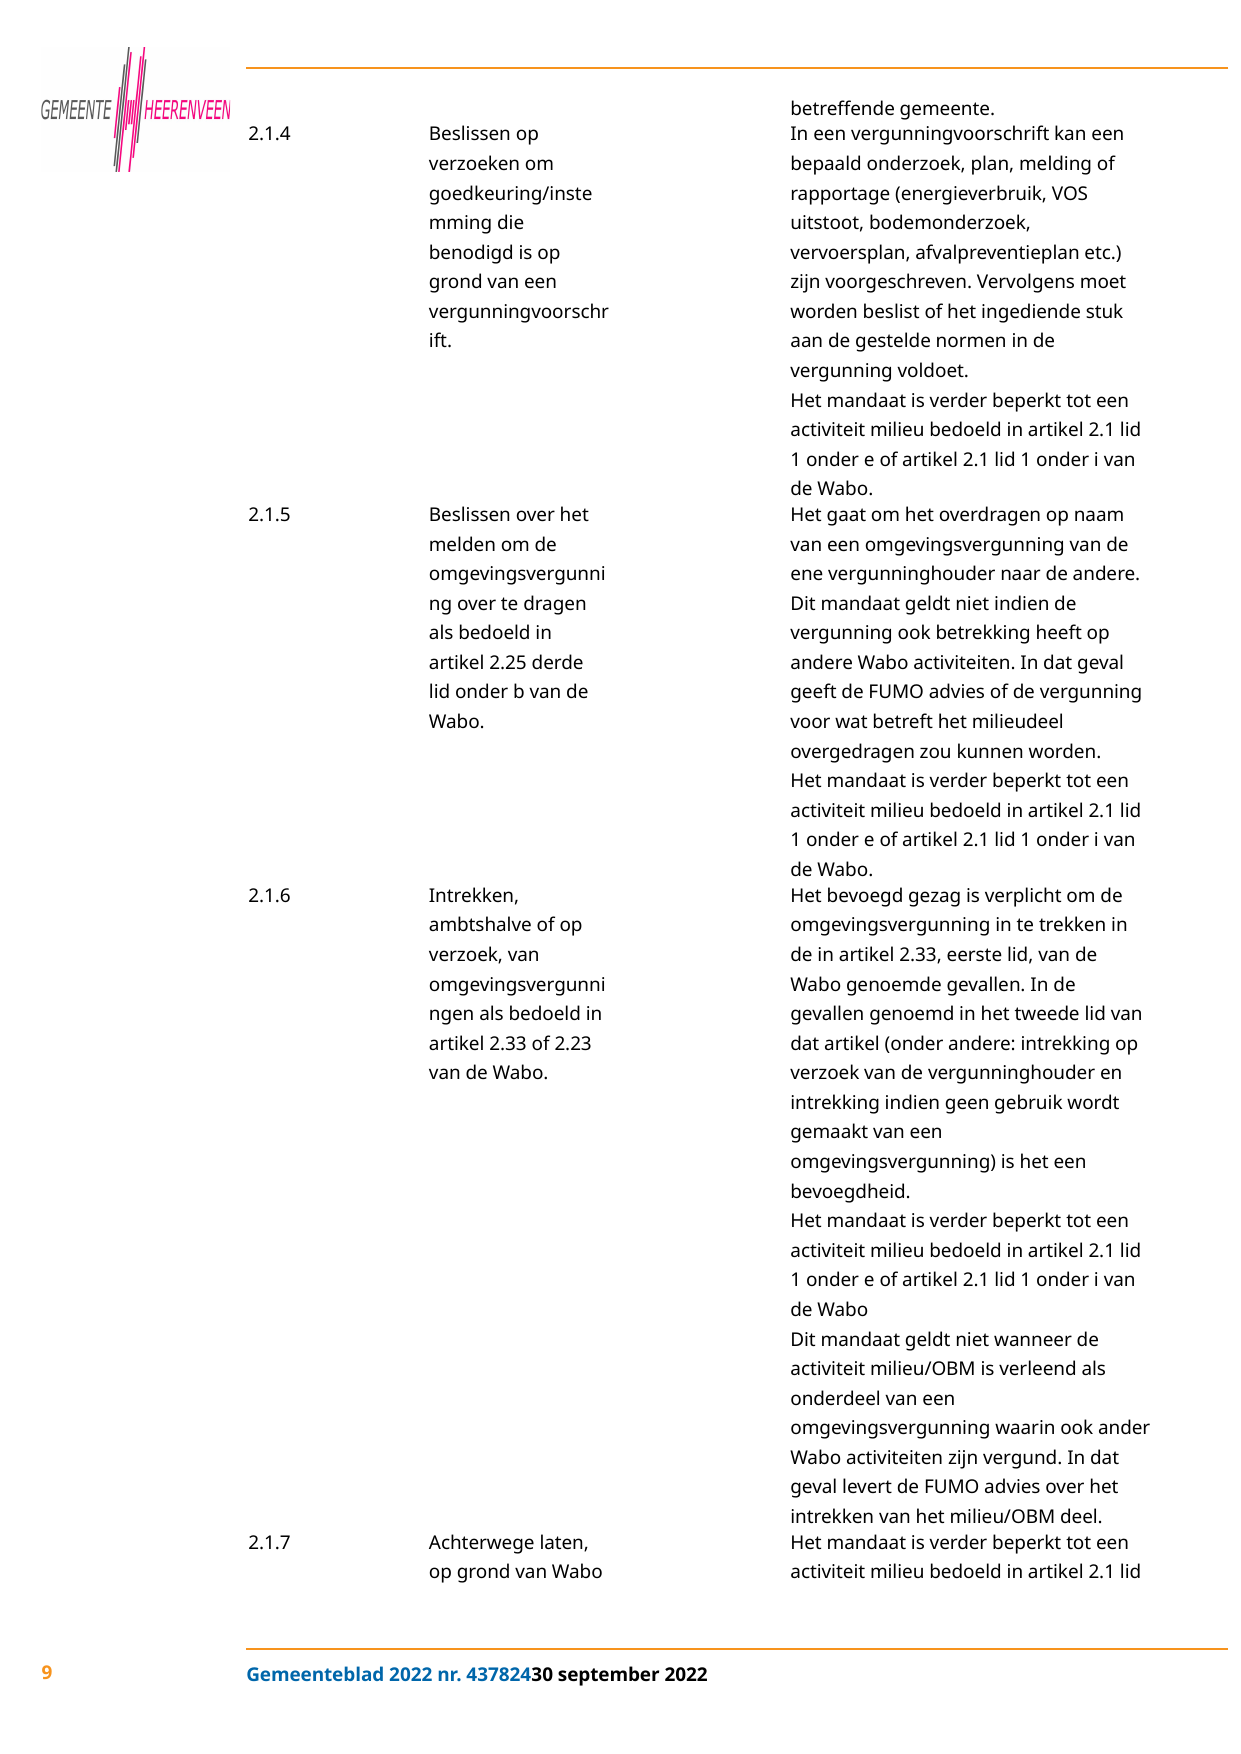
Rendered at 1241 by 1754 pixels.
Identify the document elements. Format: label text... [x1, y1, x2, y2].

table_cell Beslissen op verzoeken om goedkeuring/instemming die benodigd is op grond van een vergunningvoorschrift. [429, 121, 609, 501]
table_cell [609, 121, 790, 501]
table_cell Het gaat om het overdragen op naam van een omgevingsvergunning van de ene vergunninghouder naar de andere. Dit mandaat geldt niet indien de vergunning ook betrekking heeft op andere Wabo activiteiten. In dat geval geeft de FUMO advies of de vergunning voor wat betreft het milieudeel overgedragen zou kunnen worden. Het mandaat is verder beperkt tot een activiteit milieu bedoeld in artikel 2.1 lid 1 onder e of artikel 2.1 lid 1 onder i van de Wabo. [790, 501, 1152, 882]
table_cell [609, 1529, 790, 1584]
table_cell 2.1.4 [248, 121, 429, 501]
picture [41, 47, 231, 172]
table_cell Intrekken, ambtshalve of op verzoek, van omgevingsvergunningen als bedoeld in artikel 2.33 of 2.23 van de Wabo. [429, 882, 609, 1529]
table_cell 2.1.7 [248, 1529, 429, 1584]
table_cell [609, 882, 790, 1529]
table_cell In een vergunningvoorschrift kan een bepaald onderzoek, plan, melding of rapportage (energieverbruik, VOS uitstoot, bodemonderzoek, vervoersplan, afvalpreventieplan etc.) zijn voorgeschreven. Vervolgens moet worden beslist of het ingediende stuk aan de gestelde normen in de vergunning voldoet. Het mandaat is verder beperkt tot een activiteit milieu bedoeld in artikel 2.1 lid 1 onder e of artikel 2.1 lid 1 onder i van de Wabo. [790, 121, 1152, 501]
table_cell [609, 95, 790, 121]
table_cell 2.1.6 [248, 882, 429, 1529]
table_cell Beslissen over het melden om de omgevingsvergunning over te dragen als bedoeld in artikel 2.25 derde lid onder b van de Wabo. [429, 501, 609, 882]
table_cell [248, 95, 429, 121]
table_cell Achterwege laten, op grond van Wabo [429, 1529, 609, 1584]
table_cell 2.1.5 [248, 501, 429, 882]
table_cell Het mandaat is verder beperkt tot een activiteit milieu bedoeld in artikel 2.1 lid [790, 1529, 1152, 1584]
table_cell betreffende gemeente. [790, 95, 1152, 121]
table_cell Het bevoegd gezag is verplicht om de omgevingsvergunning in te trekken in de in artikel 2.33, eerste lid, van de Wabo genoemde gevallen. In de gevallen genoemd in het tweede lid van dat artikel (onder andere: intrekking op verzoek van de vergunninghouder en intrekking indien geen gebruik wordt gemaakt van een omgevingsvergunning) is het een bevoegdheid. Het mandaat is verder beperkt tot een activiteit milieu bedoeld in artikel 2.1 lid 1 onder e of artikel 2.1 lid 1 onder i van de Wabo Dit mandaat geldt niet wanneer de activiteit milieu/OBM is verleend als onderdeel van een omgevingsvergunning waarin ook ander Wabo activiteiten zijn vergund. In dat geval levert de FUMO advies over het intrekken van het milieu/OBM deel. [790, 882, 1152, 1529]
table_cell [429, 95, 609, 121]
table_cell [609, 501, 790, 882]
